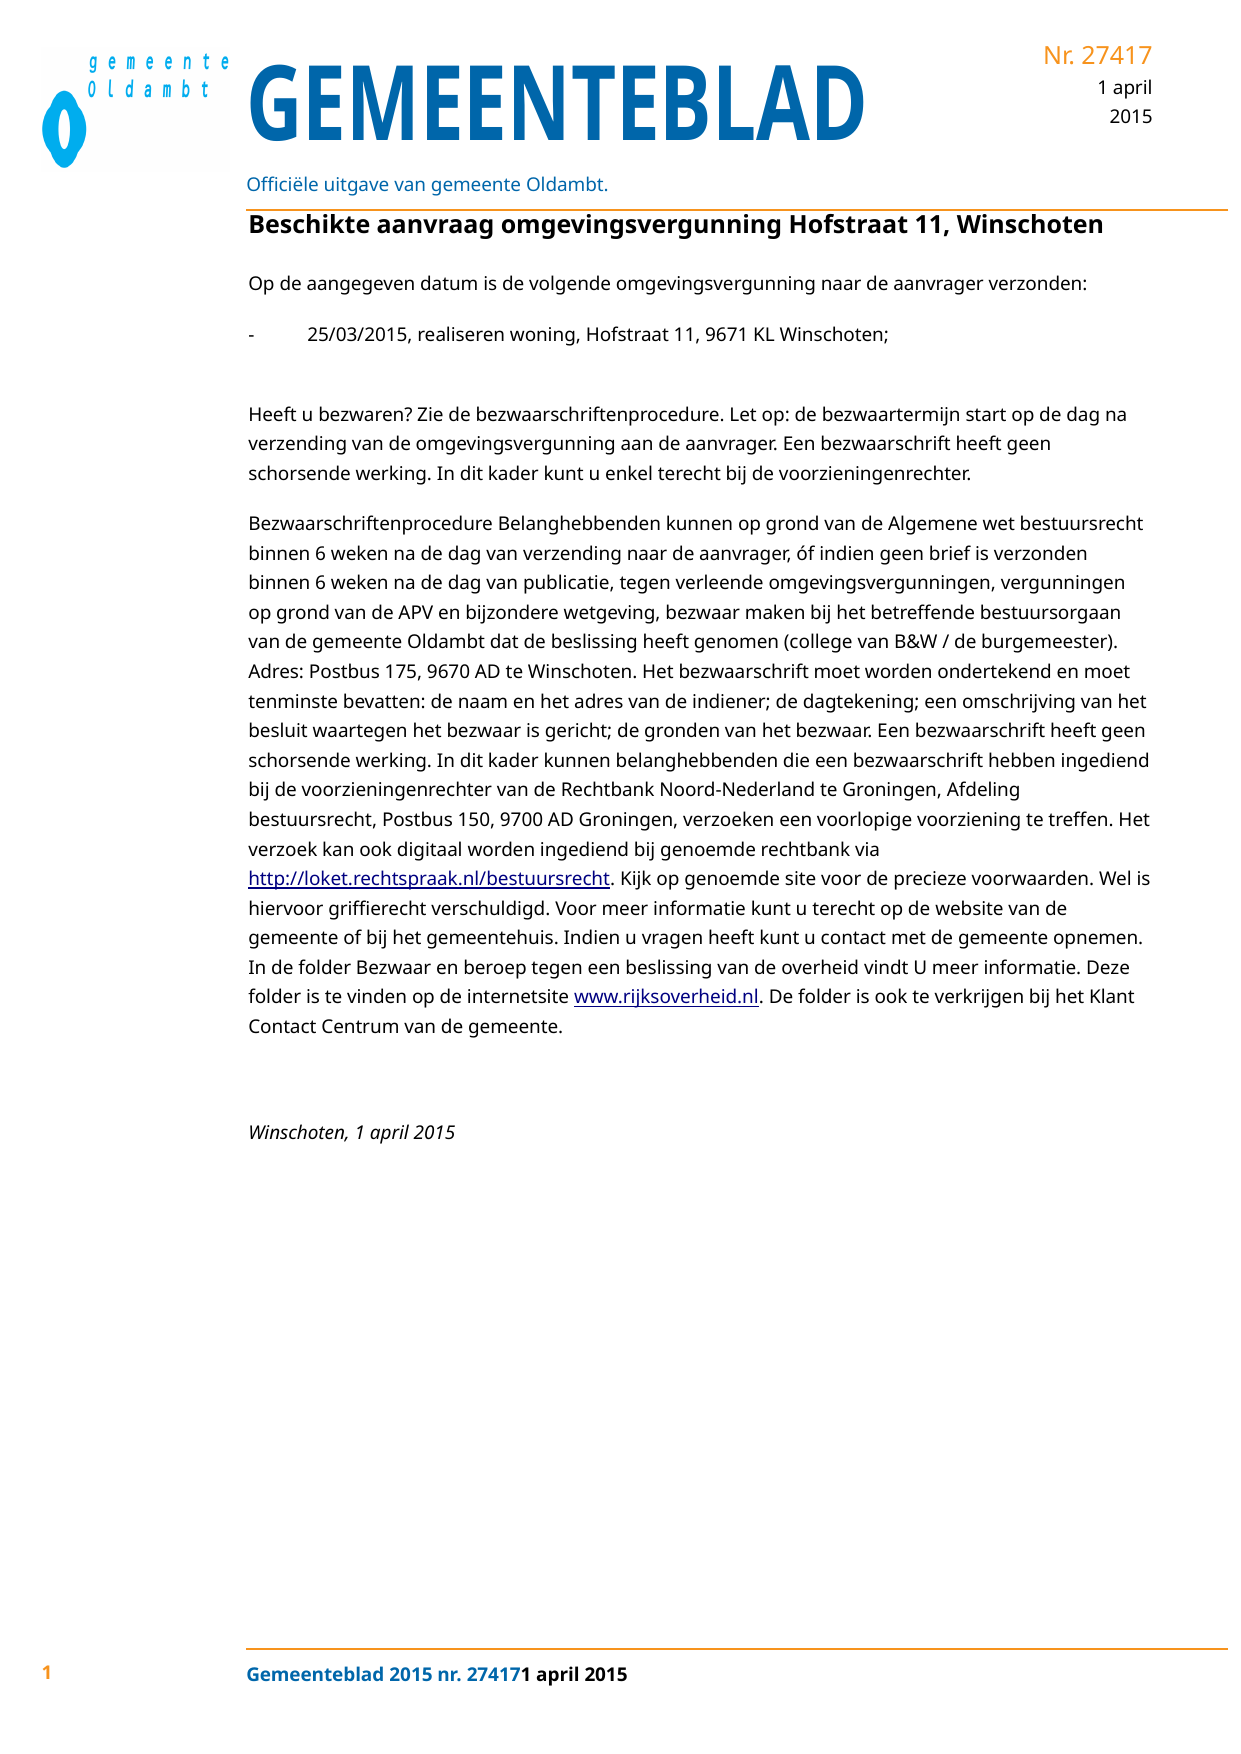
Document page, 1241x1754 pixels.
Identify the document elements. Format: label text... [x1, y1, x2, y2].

text Bezwaarschriftenprocedure Belanghebbenden kunnen op grond van de Algemene wet bestuursrecht binnen 6 weken na de dag van verzending naar de aanvrager, óf indien geen brief is verzonden binnen 6 weken na de dag van publicatie, tegen verleende omgevingsvergunningen, vergunningen op grond van de APV en bijzondere wetgeving, bezwaar maken bij het betreffende bestuursorgaan van de gemeente Oldambt dat de beslissing heeft genomen (college van B&W / de burgemeester). Adres: Postbus 175, 9670 AD te Winschoten. Het bezwaarschrift moet worden ondertekend en moet tenminste bevatten: de naam en het adres van de indiener; de dagtekening; een omschrijving van het besluit waartegen het bezwaar is gericht; de gronden van het bezwaar. Een bezwaarschrift heeft geen schorsende werking. In dit kader kunnen belanghebbenden die een bezwaarschrift hebben ingediend bij de voorzieningenrechter van de Rechtbank Noord-Nederland te Groningen, Afdeling bestuursrecht, Postbus 150, 9700 AD Groningen, verzoeken een voorlopige voorziening te treffen. Het verzoek kan ook digitaal worden ingediend bij genoemde rechtbank via http://loket.rechtspraak.nl/bestuursrecht. Kijk op genoemde site voor de precieze voorwaarden. Wel is hiervoor griffierecht verschuldigd. Voor meer informatie kunt u terecht op de website van de gemeente of bij het gemeentehuis. Indien u vragen heeft kunt u contact met de gemeente opnemen. In de folder Bezwaar en beroep tegen een beslissing van de overheid vindt U meer informatie. Deze folder is te vinden op de internetsite www.rijksoverheid.nl. De folder is ook te verkrijgen bij het Klant Contact Centrum van de gemeente. [248, 510, 1152, 1039]
list 25/03/2015, realiseren woning, Hofstraat 11, 9671 KL Winschoten; [248, 321, 1152, 346]
text Beschikte aanvraag omgevingsvergunning Hofstraat 11, Winschoten [248, 211, 1152, 241]
text Op de aangegeven datum is de volgende omgevingsvergunning naar de aanvrager verzonden: [248, 270, 1152, 296]
text Winschoten, 1 april 2015 [248, 1119, 1152, 1145]
picture [41, 47, 231, 172]
text Heeft u bezwaren? Zie de bezwaarschriftenprocedure. Let op: de bezwaartermijn start op de dag na verzending van de omgevingsvergunning aan de aanvrager. Een bezwaarschrift heeft geen schorsende werking. In dit kader kunt u enkel terecht bij de voorzieningenrechter. [248, 401, 1152, 486]
